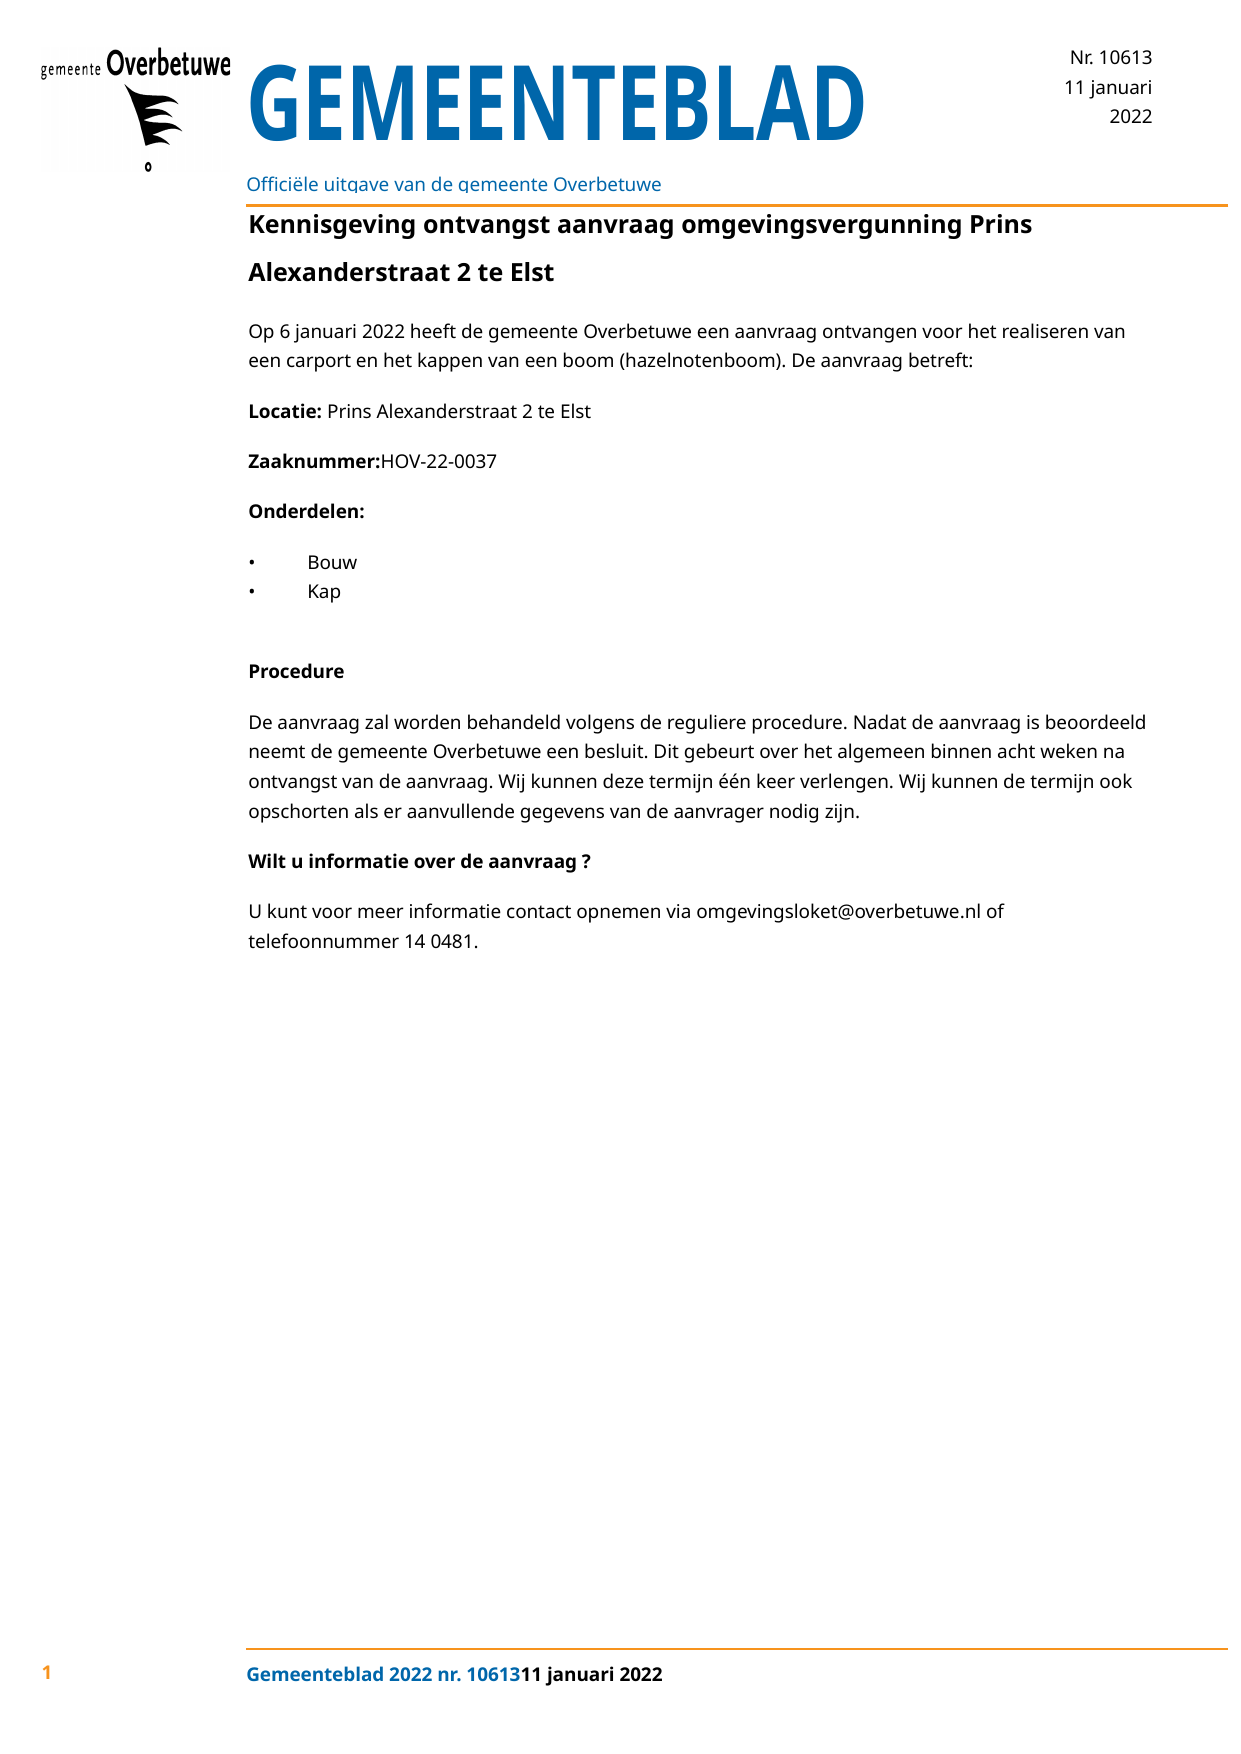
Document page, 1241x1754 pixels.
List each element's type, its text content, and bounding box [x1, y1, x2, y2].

text Procedure [248, 659, 1152, 684]
list Bouw [248, 549, 1152, 575]
picture [41, 47, 231, 172]
text Zaaknummer:HOV-22-0037 [248, 448, 1152, 474]
text Locatie: Prins Alexanderstraat 2 te Elst [248, 398, 1152, 424]
text Onderdelen: [248, 499, 1152, 524]
text U kunt voor meer informatie contact opnemen via omgevingsloket@overbetuwe.nl of telefoonnummer 14 0481. [248, 899, 1152, 954]
text Op 6 januari 2022 heeft de gemeente Overbetuwe een aanvraag ontvangen voor het realiseren van een carport en het kappen van een boom (hazelnotenboom). De aanvraag betreft: [248, 318, 1152, 373]
text Wilt u informatie over de aanvraag ? [248, 848, 1152, 874]
text Kennisgeving ontvangst aanvraag omgevingsvergunning Prins Alexanderstraat 2 te Elst [248, 207, 1152, 288]
text De aanvraag zal worden behandeld volgens de reguliere procedure. Nadat de aanvraag is beoordeeld neemt de gemeente Overbetuwe een besluit. Dit gebeurt over het algemeen binnen acht weken na ontvangst van de aanvraag. Wij kunnen deze termijn één keer verlengen. Wij kunnen de termijn ook opschorten als er aanvullende gegevens van de aanvrager nodig zijn. [248, 709, 1152, 824]
list Kap [248, 579, 1152, 604]
